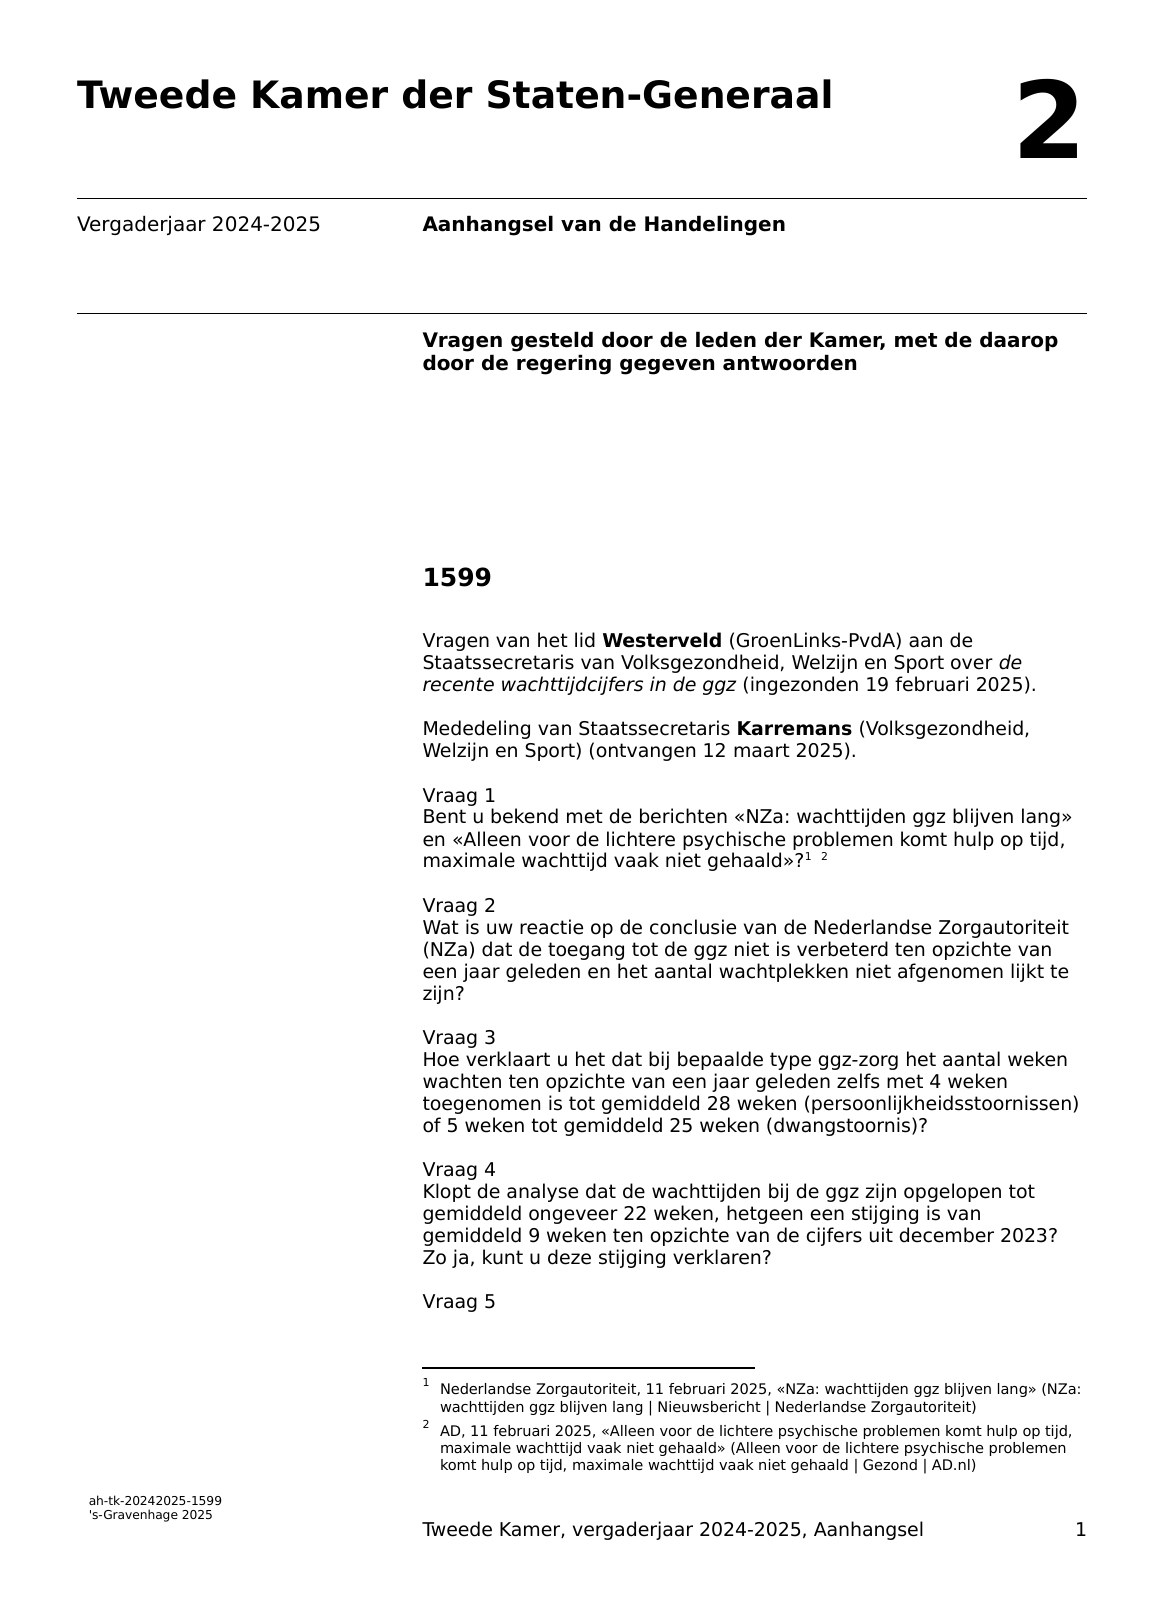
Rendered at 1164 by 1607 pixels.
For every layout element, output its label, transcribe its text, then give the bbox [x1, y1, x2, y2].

text Nederlandse Zorgautoriteit, 11 februari 2025, «NZa: wachttijden ggz blijven lang» (NZa: wachttijden ggz blijven lang | Nieuwsbericht | Nederlandse Zorgautoriteit) [422, 1377, 1087, 1416]
text Wat is uw reactie op de conclusie van de Nederlandse Zorgautoriteit (NZa) dat de toegang tot de ggz niet is verbeterd ten opzichte van een jaar geleden en het aantal wachtplekken niet afgenomen lijkt te zijn? [422, 917, 1087, 1004]
text Hoe verklaart u het dat bij bepaalde type ggz-zorg het aantal weken wachten ten opzichte van een jaar geleden zelfs met 4 weken toegenomen is tot gemiddeld 28 weken (persoonlijkheidsstoornissen) of 5 weken tot gemiddeld 25 weken (dwangstoornis)? [422, 1049, 1087, 1137]
text ah-tk-20242025-1599 [88, 1494, 323, 1508]
text 's-Gravenhage 2025 [88, 1508, 323, 1522]
table_cell Vragen gesteld door de leden der Kamer, met de daarop door de regering gegeven antwoorden [422, 314, 1087, 375]
text Vraag 4 [422, 1159, 1087, 1181]
text Vraag 1 [422, 784, 1087, 806]
text Vraag 2 [422, 894, 1087, 917]
text AD, 11 februari 2025, «Alleen voor de lichtere psychische problemen komt hulp op tijd, maximale wachttijd vaak niet gehaald» (Alleen voor de lichtere psychische problemen komt hulp op tijd, maximale wachttijd vaak niet gehaald | Gezond | AD.nl) [422, 1418, 1087, 1474]
text Vraag 5 [422, 1291, 1087, 1313]
table_cell [77, 314, 422, 375]
text Klopt de analyse dat de wachttijden bij de ggz zijn opgelopen tot gemiddeld ongeveer 22 weken, hetgeen een stijging is van gemiddeld 9 weken ten opzichte van de cijfers uit december 2023? Zo ja, kunt u deze stijging verklaren? [422, 1181, 1087, 1269]
text Vragen van het lid Westerveld (GroenLinks-PvdA) aan de Staatssecretaris van Volksgezondheid, Welzijn en Sport over de recente wachttijdcijfers in de ggz (ingezonden 19 februari 2025). [422, 630, 1087, 696]
table_cell Aanhangsel van de Handelingen [422, 199, 1087, 313]
text Bent u bekend met de berichten «NZa: wachttijden ggz blijven lang» en «Alleen voor de lichtere psychische problemen komt hulp op tijd, maximale wachttijd vaak niet gehaald»? [422, 806, 1087, 872]
text Mededeling van Staatssecretaris Karremans (Volksgezondheid, Welzijn en Sport) (ontvangen 12 maart 2025). [422, 718, 1087, 762]
text 1599 [422, 563, 1087, 592]
table_header 2 [886, 59, 1087, 198]
table_cell Vergaderjaar 2024-2025 [77, 199, 422, 313]
table_header Tweede Kamer der Staten-Generaal [77, 59, 886, 198]
text Vraag 3 [422, 1027, 1087, 1049]
